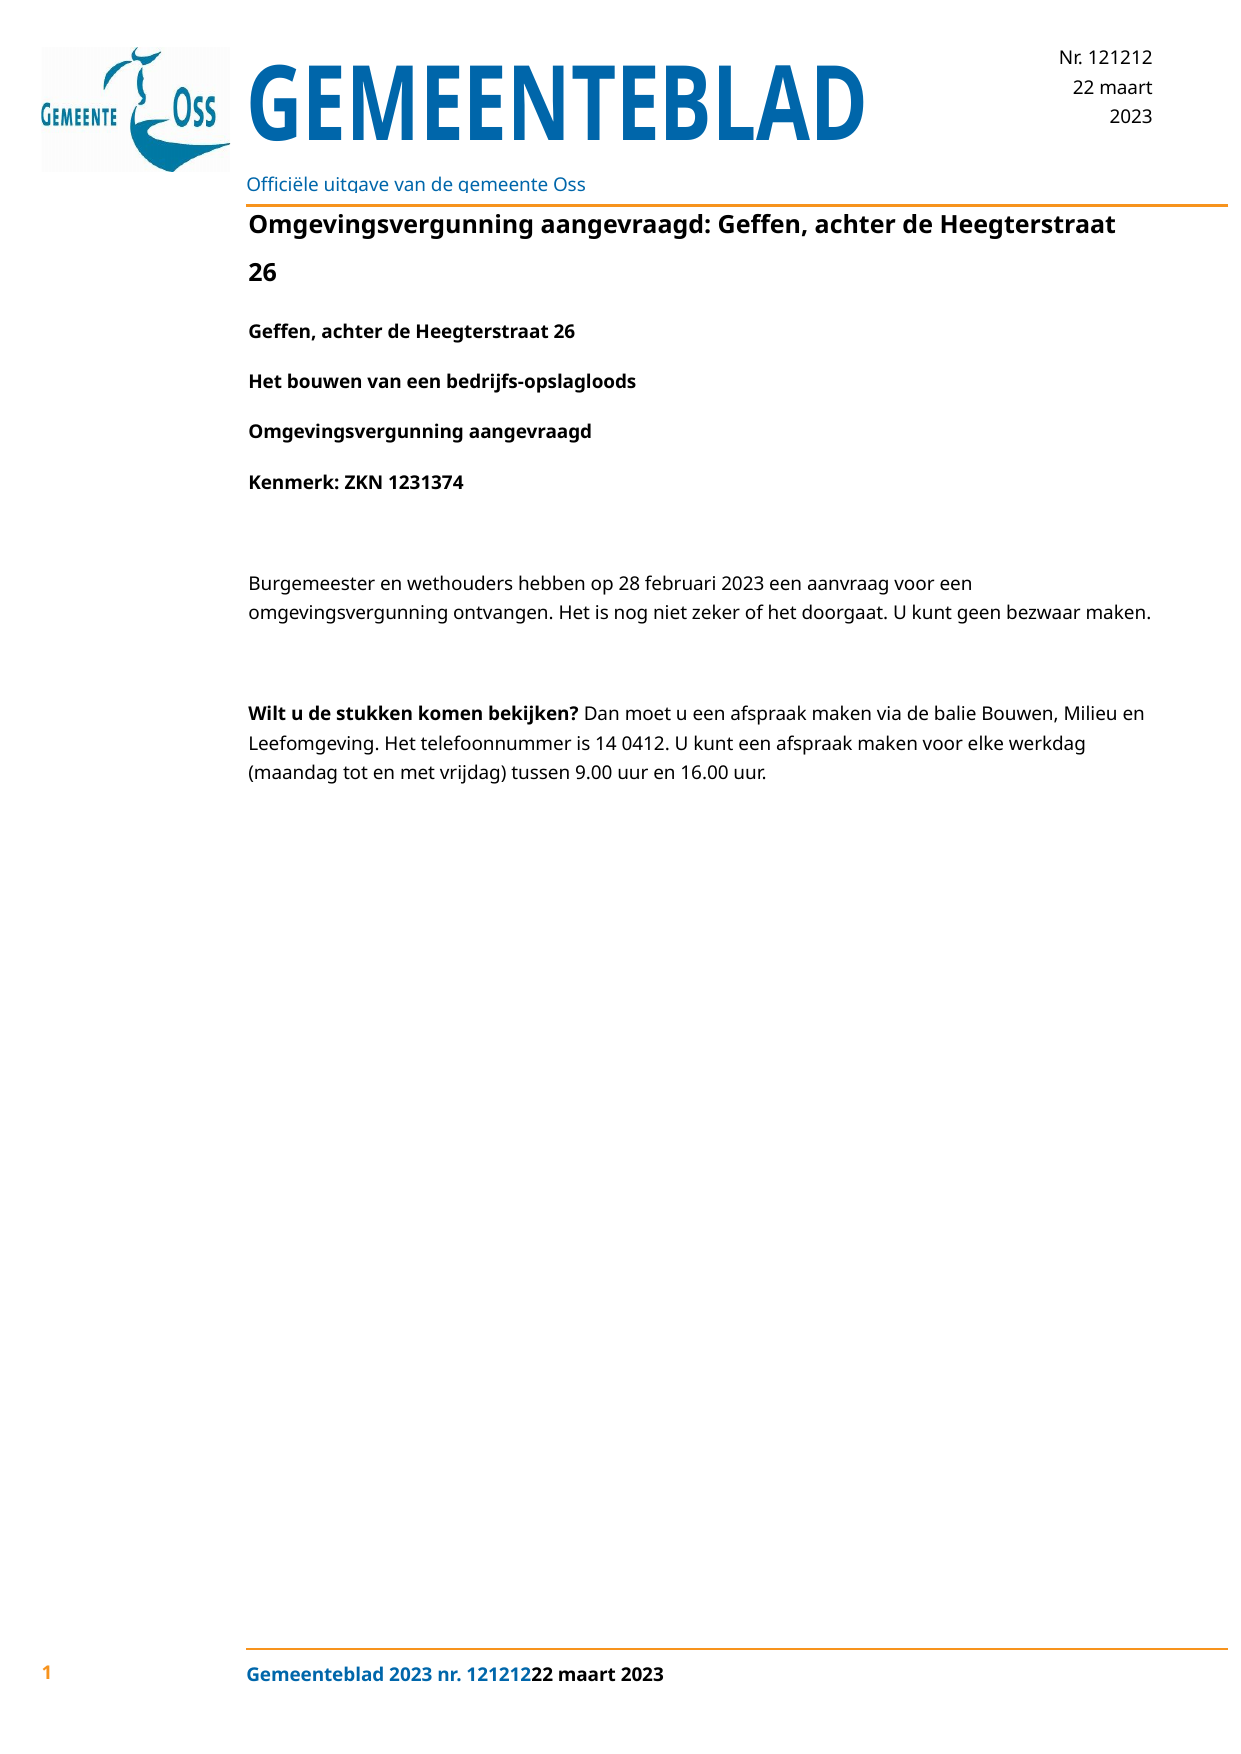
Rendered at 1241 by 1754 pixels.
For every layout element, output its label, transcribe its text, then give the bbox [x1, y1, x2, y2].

text Omgevingsvergunning aangevraagd: Geffen, achter de Heegterstraat 26 [248, 207, 1152, 288]
text Geffen, achter de Heegterstraat 26 [248, 318, 1152, 344]
text Kenmerk: ZKN 1231374 [248, 469, 1152, 495]
picture [41, 47, 231, 172]
text Wilt u de stukken komen bekijken? Dan moet u een afspraak maken via de balie Bouwen, Milieu en Leefomgeving. Het telefoonnummer is 14 0412. U kunt een afspraak maken voor elke werkdag (maandag tot en met vrijdag) tussen 9.00 uur en 16.00 uur. [248, 700, 1152, 785]
text Het bouwen van een bedrijfs-opslagloods [248, 368, 1152, 394]
text Burgemeester en wethouders hebben op 28 februari 2023 een aanvraag voor een omgevingsvergunning ontvangen. Het is nog niet zeker of het doorgaat. U kunt geen bezwaar maken. [248, 570, 1152, 625]
text Omgevingsvergunning aangevraagd [248, 419, 1152, 444]
